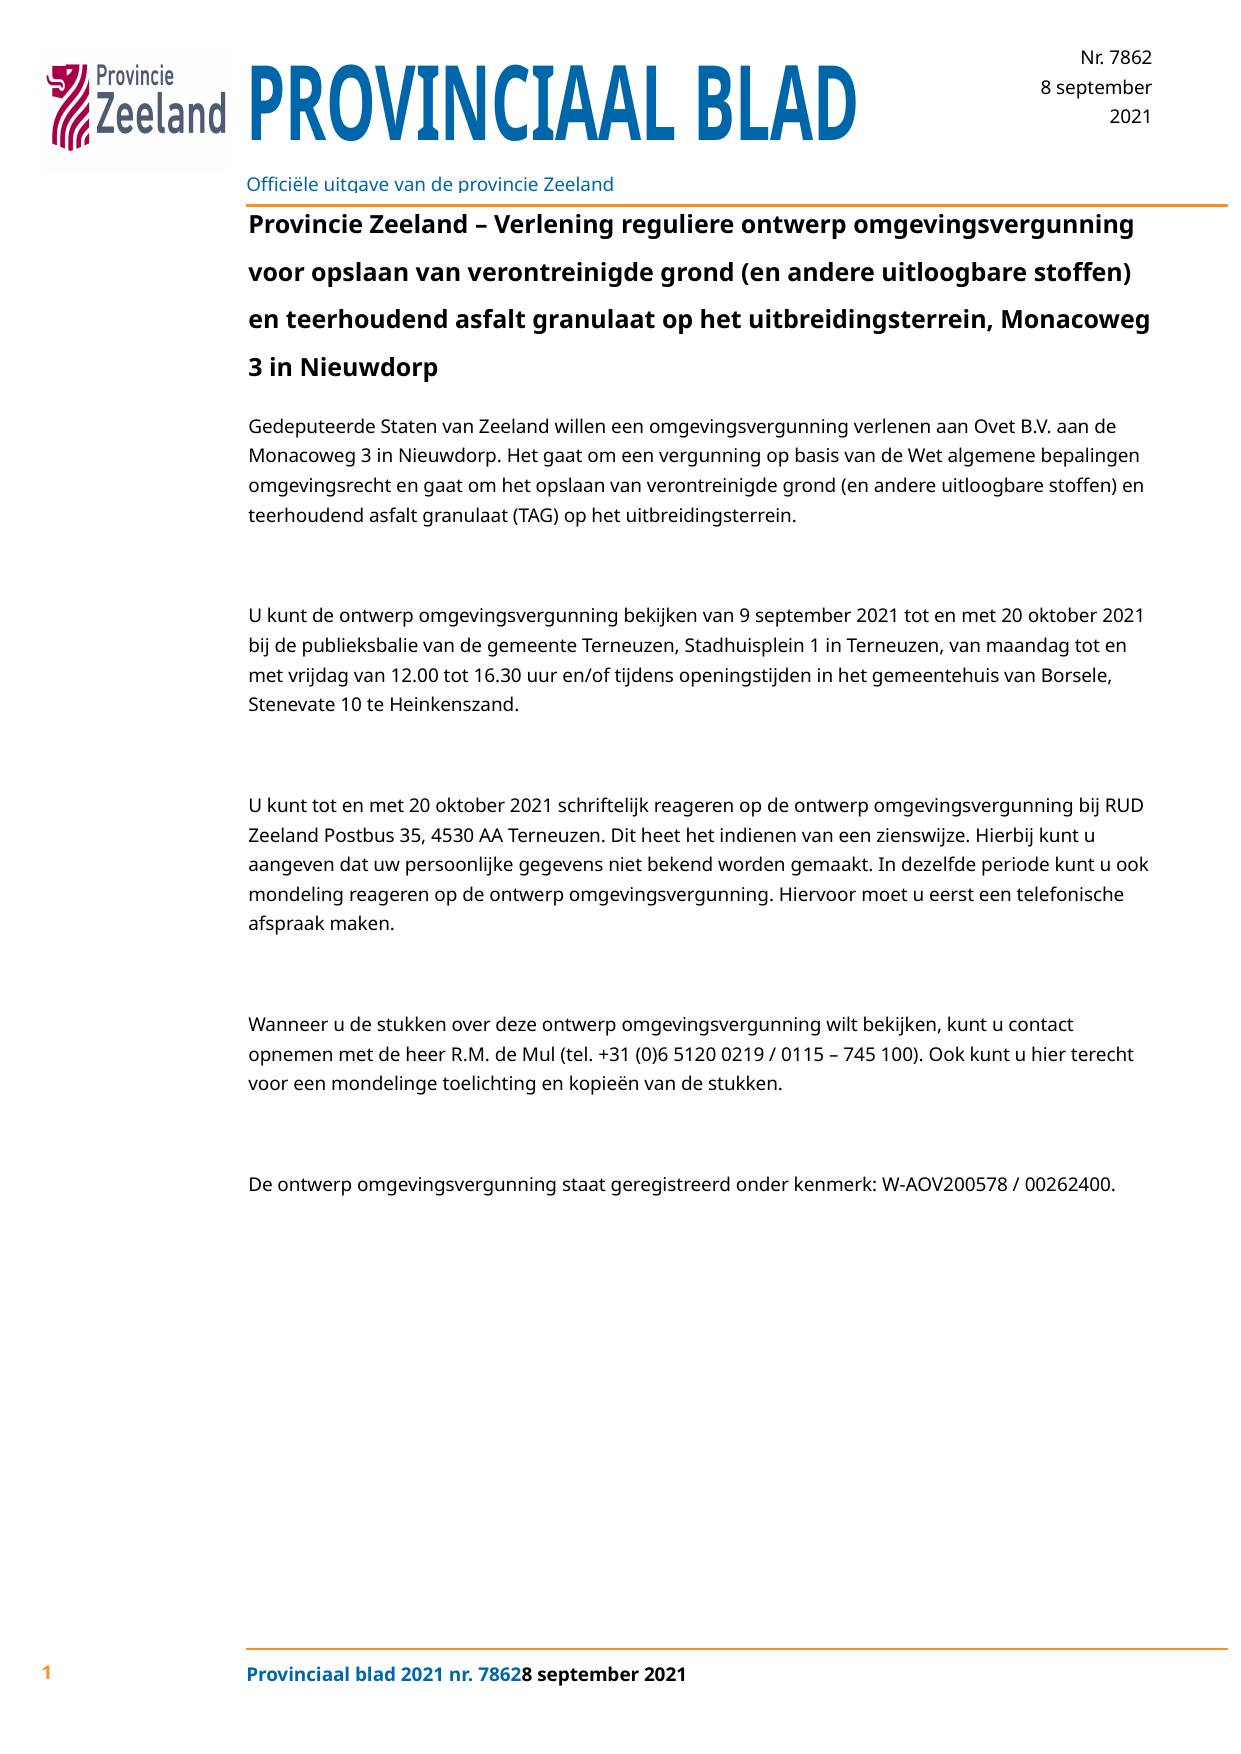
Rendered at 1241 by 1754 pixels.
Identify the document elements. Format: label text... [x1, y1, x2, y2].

picture [41, 47, 231, 172]
text U kunt tot en met 20 oktober 2021 schriftelijk reageren op de ontwerp omgevingsvergunning bij RUD Zeeland Postbus 35, 4530 AA Terneuzen. Dit heet het indienen van een zienswijze. Hierbij kunt u aangeven dat uw persoonlijke gegevens niet bekend worden gemaakt. In dezelfde periode kunt u ook mondeling reageren op de ontwerp omgevingsvergunning. Hiervoor moet u eerst een telefonische afspraak maken. [248, 792, 1152, 936]
text Wanneer u de stukken over deze ontwerp omgevingsvergunning wilt bekijken, kunt u contact opnemen met de heer R.M. de Mul (tel. +31 (0)6 5120 0219 / 0115 – 745 100). Ook kunt u hier terecht voor een mondelinge toelichting en kopieën van de stukken. [248, 1011, 1152, 1096]
text Provincie Zeeland – Verlening reguliere ontwerp omgevingsvergunning voor opslaan van verontreinigde grond (en andere uitloogbare stoffen) en teerhoudend asfalt granulaat op het uitbreidingsterrein, Monacoweg 3 in Nieuwdorp [248, 207, 1152, 384]
text U kunt de ontwerp omgevingsvergunning bekijken van 9 september 2021 tot en met 20 oktober 2021 bij de publieksbalie van de gemeente Terneuzen, Stadhuisplein 1 in Terneuzen, van maandag tot en met vrijdag van 12.00 tot 16.30 uur en/of tijdens openingstijden in het gemeentehuis van Borsele, Stenevate 10 te Heinkenszand. [248, 603, 1152, 717]
text Gedeputeerde Staten van Zeeland willen een omgevingsvergunning verlenen aan Ovet B.V. aan de Monacoweg 3 in Nieuwdorp. Het gaat om een vergunning op basis van de Wet algemene bepalingen omgevingsrecht en gaat om het opslaan van verontreinigde grond (en andere uitloogbare stoffen) en teerhoudend asfalt granulaat (TAG) op het uitbreidingsterrein. [248, 413, 1152, 528]
text De ontwerp omgevingsvergunning staat geregistreerd onder kenmerk: W-AOV200578 / 00262400. [248, 1171, 1152, 1197]
